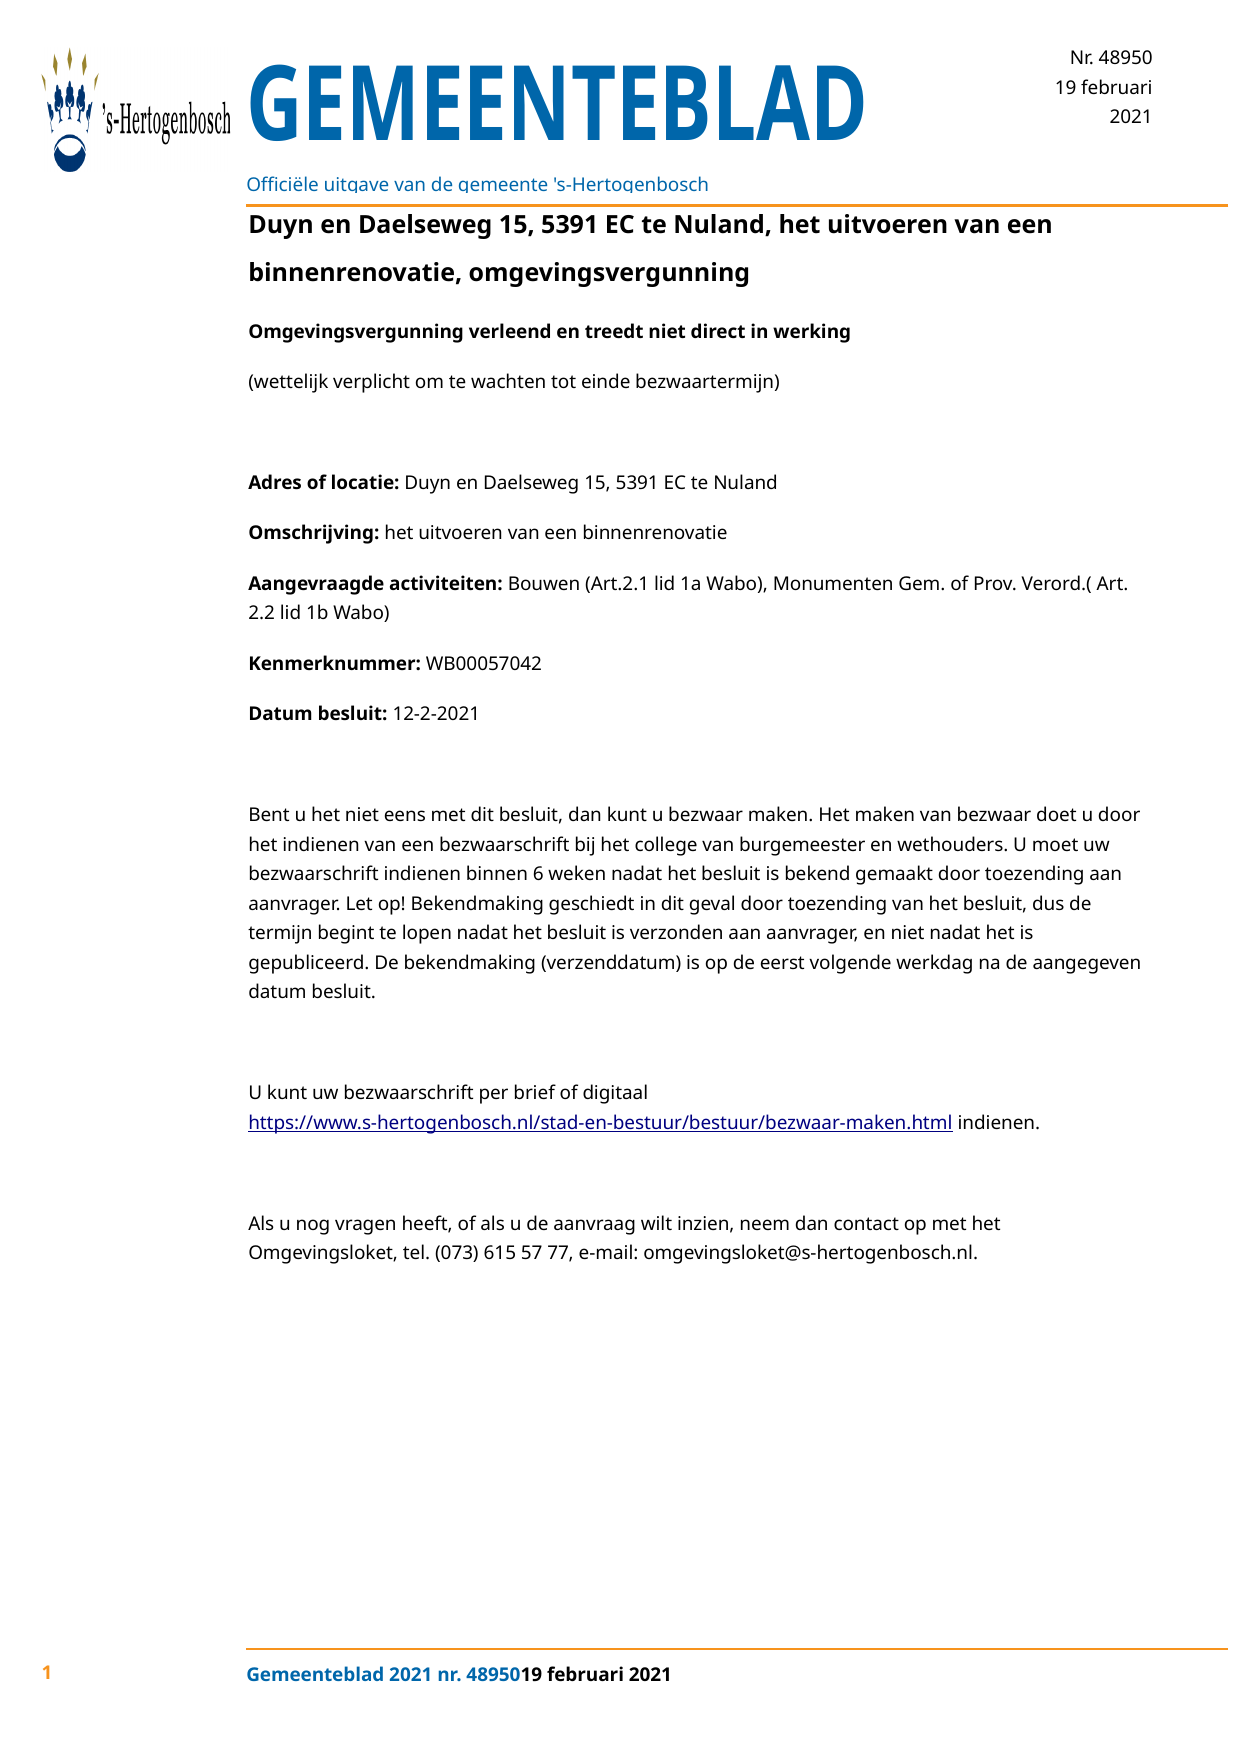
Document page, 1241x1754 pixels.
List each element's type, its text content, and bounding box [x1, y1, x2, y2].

text Omschrijving: het uitvoeren van een binnenrenovatie [248, 519, 1152, 545]
text (wettelijk verplicht om te wachten tot einde bezwaartermijn) [248, 368, 1152, 394]
text Omgevingsvergunning verleend en treedt niet direct in werking [248, 318, 1152, 344]
text Aangevraagde activiteiten: Bouwen (Art.2.1 lid 1a Wabo), Monumenten Gem. of Prov. Verord.( Art. 2.2 lid 1b Wabo) [248, 570, 1152, 625]
picture [41, 47, 231, 172]
text Datum besluit: 12-2-2021 [248, 700, 1152, 726]
text Bent u het niet eens met dit besluit, dan kunt u bezwaar maken. Het maken van bezwaar doet u door het indienen van een bezwaarschrift bij het college van burgemeester en wethouders. U moet uw bezwaarschrift indienen binnen 6 weken nadat het besluit is bekend gemaakt door toezending aan aanvrager. Let op! Bekendmaking geschiedt in dit geval door toezending van het besluit, dus de termijn begint te lopen nadat het besluit is verzonden aan aanvrager, en niet nadat het is gepubliceerd. De bekendmaking (verzenddatum) is op de eerst volgende werkdag na de aangegeven datum besluit. [248, 801, 1152, 1004]
text Als u nog vragen heeft, of als u de aanvraag wilt inzien, neem dan contact op met het Omgevingsloket, tel. (073) 615 57 77, e-mail: omgevingsloket@s-hertogenbosch.nl. [248, 1210, 1152, 1265]
text U kunt uw bezwaarschrift per brief of digitaal https://www.s-hertogenbosch.nl/stad-en-bestuur/bestuur/bezwaar-maken.html indienen. [248, 1079, 1152, 1135]
text Adres of locatie: Duyn en Daelseweg 15, 5391 EC te Nuland [248, 469, 1152, 495]
text Duyn en Daelseweg 15, 5391 EC te Nuland, het uitvoeren van een binnenrenovatie, omgevingsvergunning [248, 207, 1152, 288]
text Kenmerknummer: WB00057042 [248, 650, 1152, 676]
